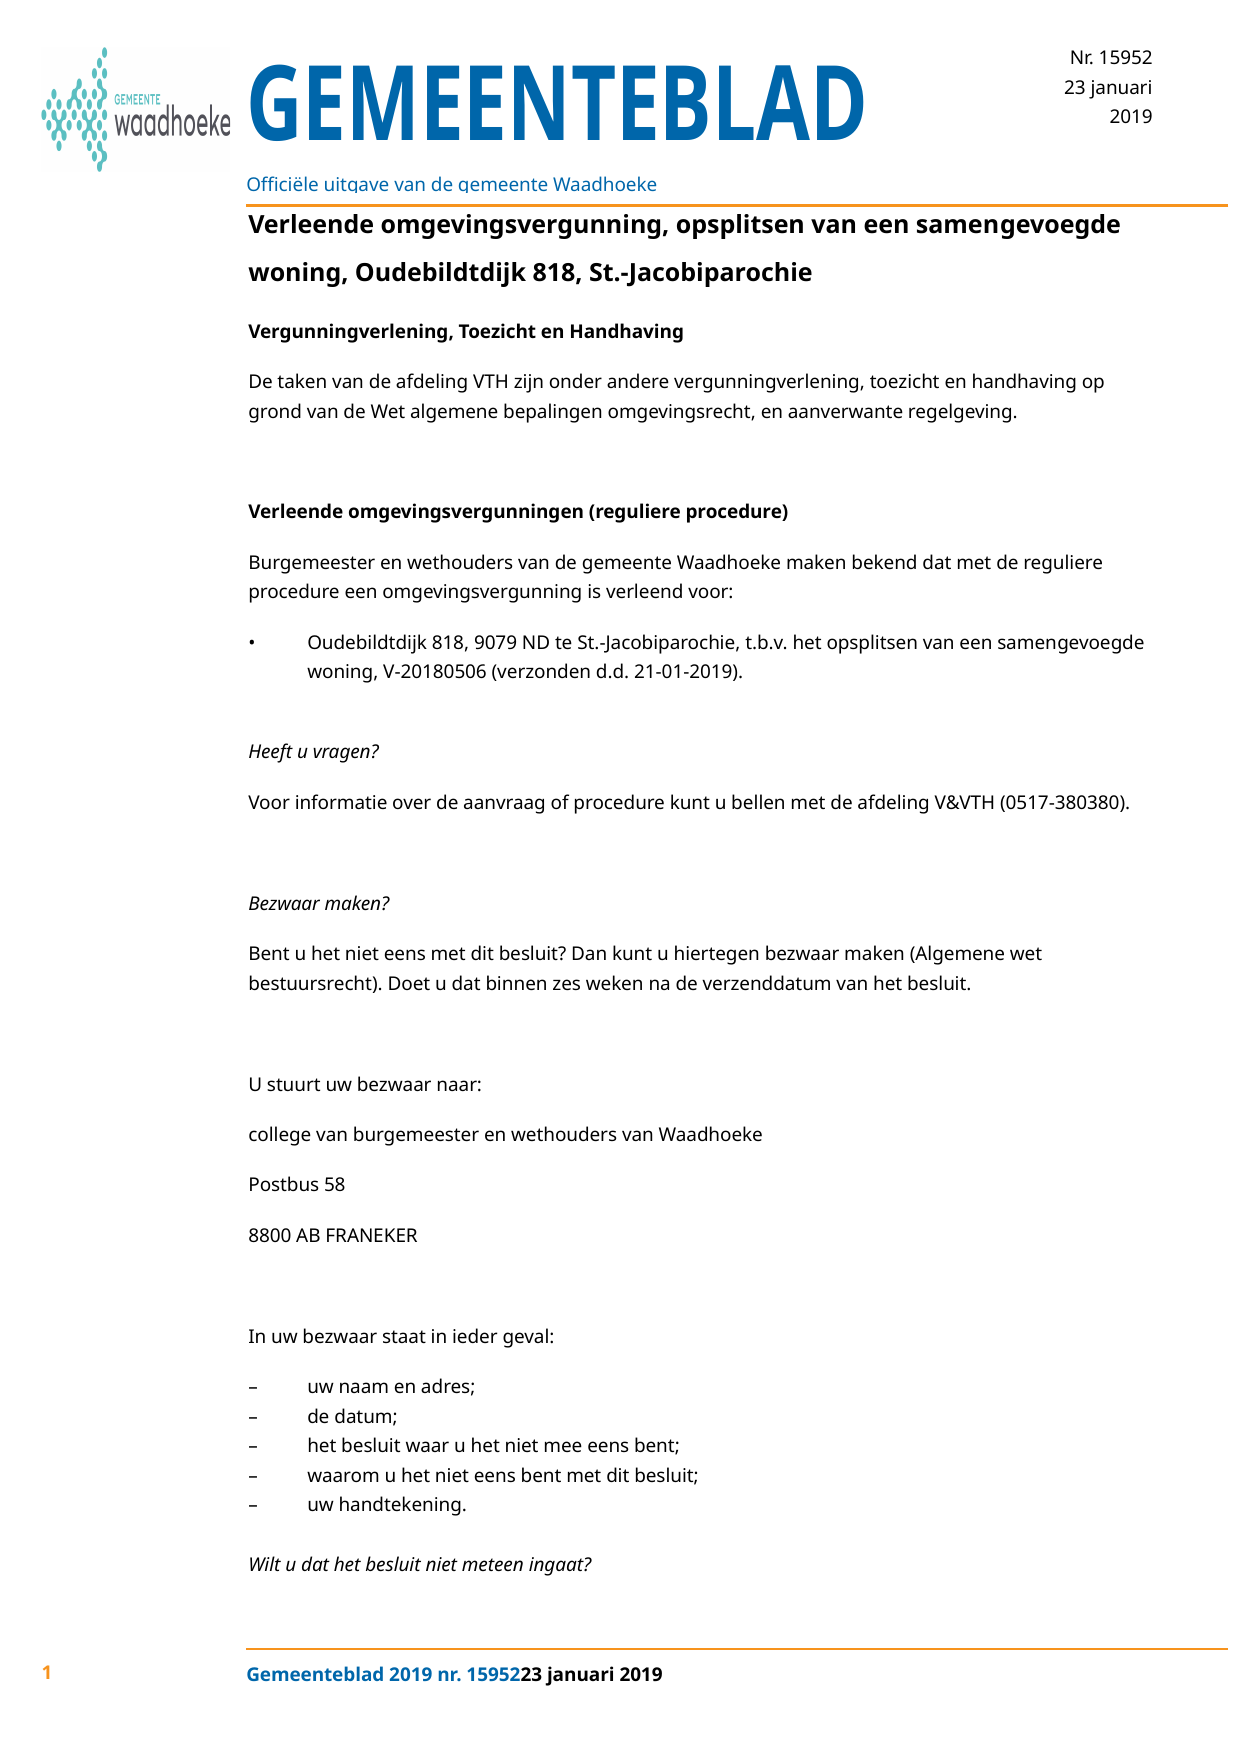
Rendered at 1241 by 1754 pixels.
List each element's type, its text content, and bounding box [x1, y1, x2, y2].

text U stuurt uw bezwaar naar: [248, 1071, 1152, 1097]
list het besluit waar u het niet mee eens bent; [248, 1432, 1152, 1458]
list waarom u het niet eens bent met dit besluit; [248, 1462, 1152, 1488]
text Verleende omgevingsvergunning, opsplitsen van een samen­gevoegde woning, Oudebildtdijk 818, St.-Jacobiparochie [248, 207, 1152, 288]
text 8800 AB FRANEKER [248, 1222, 1152, 1248]
list de datum; [248, 1403, 1152, 1429]
text Verleende omgevingsvergunningen (reguliere procedure) [248, 499, 1152, 524]
text Wilt u dat het besluit niet meteen ingaat? [248, 1551, 1152, 1577]
list uw naam en adres; [248, 1373, 1152, 1399]
text Heeft u vragen? [248, 739, 1152, 764]
text college van burgemeester en wethouders van Waadhoeke [248, 1121, 1152, 1147]
text De taken van de afdeling VTH zijn onder andere vergunningverlening, toezicht en handhaving op grond van de Wet algemene bepalingen omgevingsrecht, en aanverwante regelgeving. [248, 368, 1152, 424]
list uw handtekening. [248, 1492, 1152, 1517]
text Postbus 58 [248, 1172, 1152, 1197]
text Burgemeester en wethouders van de gemeente Waadhoeke maken bekend dat met de reguliere procedure een omgevingsvergunning is verleend voor: [248, 549, 1152, 604]
picture [41, 47, 231, 172]
text Vergunningverlening, Toezicht en Handhaving [248, 318, 1152, 344]
text Bent u het niet eens met dit besluit? Dan kunt u hiertegen bezwaar maken (Algemene wet bestuursrecht). Doet u dat binnen zes weken na de verzenddatum van het besluit. [248, 940, 1152, 996]
text In uw bezwaar staat in ieder geval: [248, 1323, 1152, 1349]
text Bezwaar maken? [248, 890, 1152, 916]
text Voor informatie over de aanvraag of procedure kunt u bellen met de afdeling V&VTH (0517-380380). [248, 789, 1152, 815]
list Oudebildtdijk 818, 9079 ND te St.-Jacobiparochie, t.b.v. het opsplitsen van een samen­gevoegde woning, V-20180506 (verzonden d.d. 21-01-2019). [248, 629, 1152, 684]
